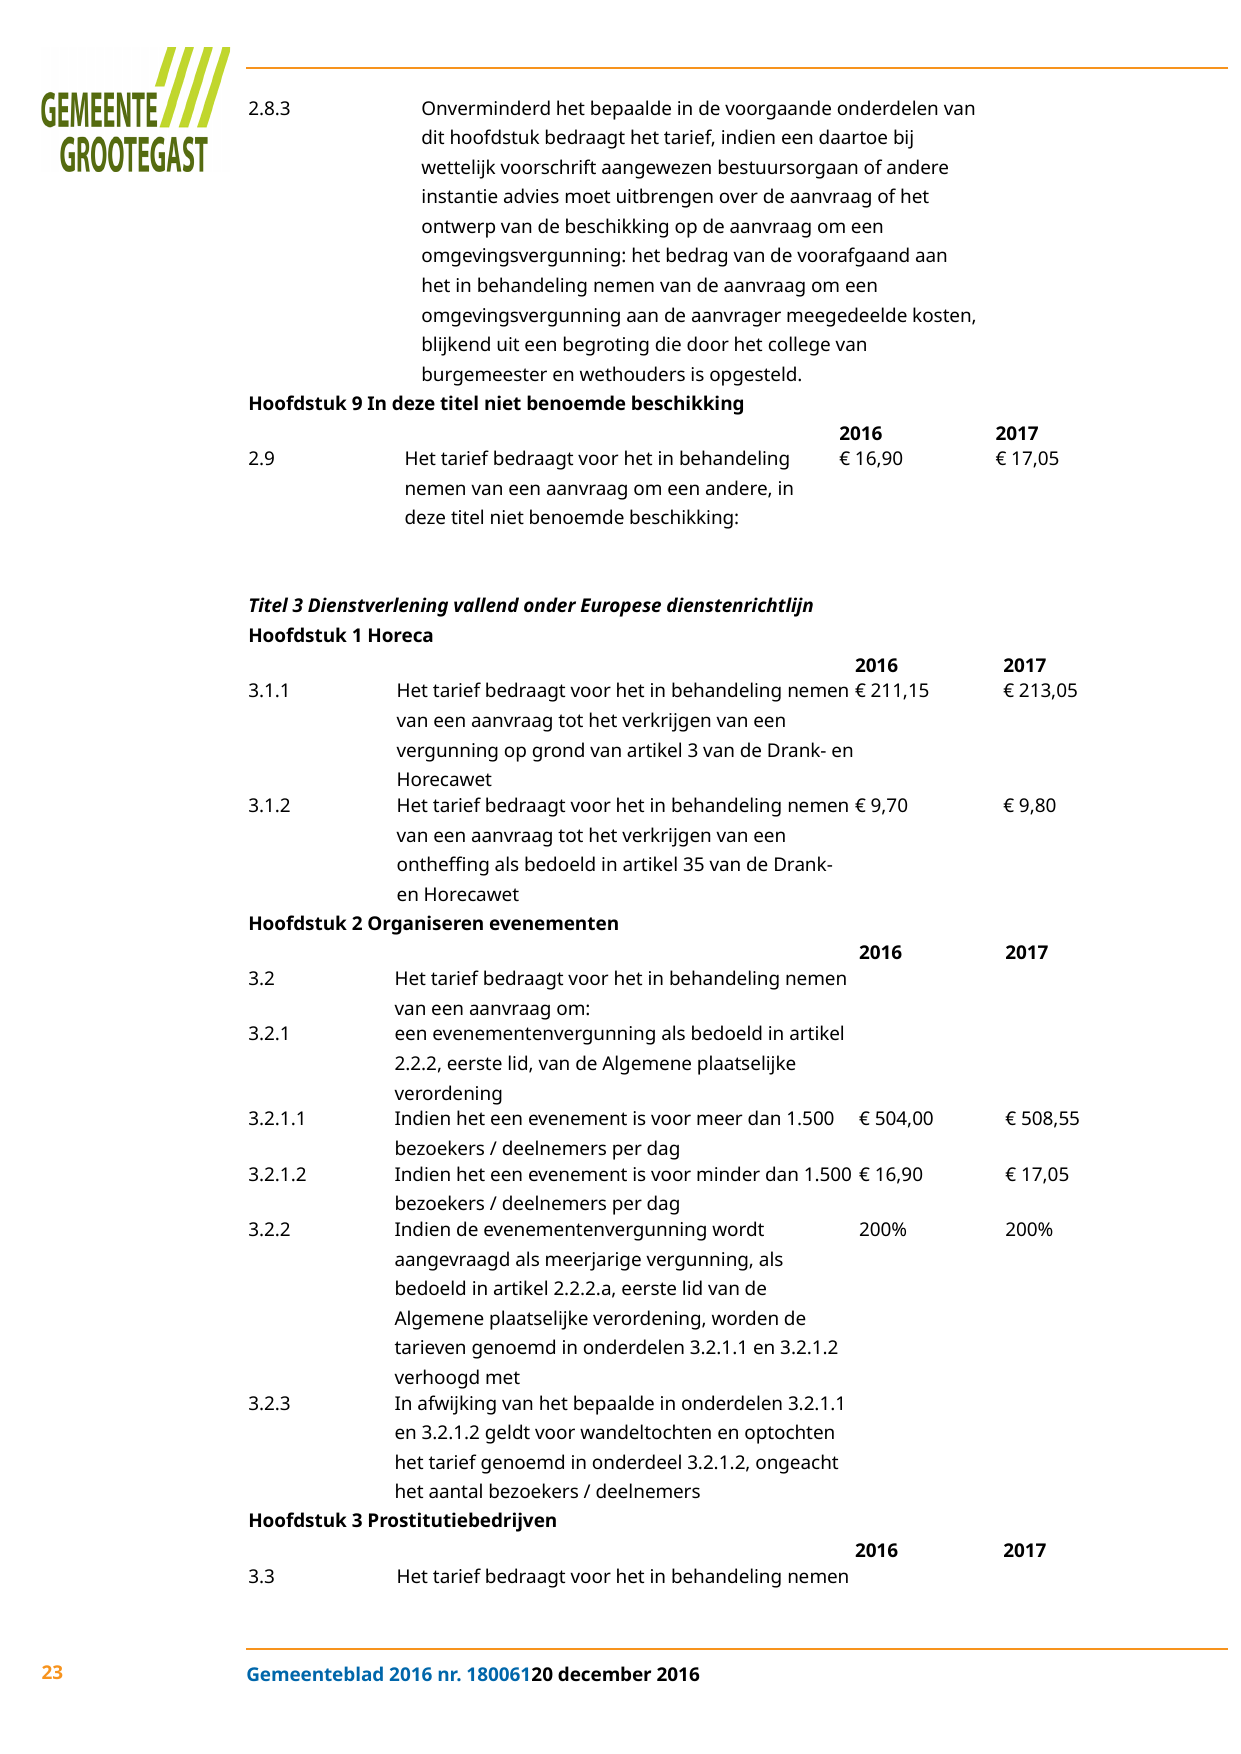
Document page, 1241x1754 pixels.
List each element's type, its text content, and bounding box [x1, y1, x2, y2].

table_cell 3.2.2 [248, 1216, 394, 1390]
table_cell 3.2.1 [248, 1021, 394, 1106]
text Hoofdstuk 2 Organiseren evenementen [248, 910, 1152, 936]
table_cell [979, 95, 1152, 387]
table_cell Het tarief bedraagt voor het in behandeling nemen van een aanvraag tot het verkrijgen van een ontheffing als bedoeld in artikel 35 van de Drank- en Horecawet [396, 792, 855, 907]
table_cell 2.9 [248, 445, 404, 530]
table_cell Onverminderd het bepaalde in de voorgaande onderdelen van dit hoofdstuk bedraagt het tarief, indien een daartoe bij wettelijk voorschrift aangewezen bestuursorgaan of andere instantie advies moet uitbrengen over de aanvraag of het ontwerp van de beschikking op de aanvraag om een omgevingsvergunning: het bedrag van de voorafgaand aan het in behandeling nemen van de aanvraag om een omgevingsvergunning aan de aanvrager meegedeelde kosten, blijkend uit een begroting die door het college van burgemeester en wethouders is opgesteld. [421, 95, 978, 387]
table_header [394, 940, 859, 965]
table_cell 3.2.3 [248, 1390, 394, 1504]
table_header 2017 [1003, 1537, 1152, 1563]
table_cell [855, 1563, 1003, 1589]
text Hoofdstuk 1 Horeca [248, 622, 1152, 648]
table_cell 3.2.1.2 [248, 1161, 394, 1216]
table_cell Het tarief bedraagt voor het in behandeling nemen van een aanvraag tot het verkrijgen van een vergunning op grond van artikel 3 van de Drank- en Horecawet [396, 678, 855, 792]
table_cell In afwijking van het bepaalde in onderdelen 3.2.1.1 en 3.2.1.2 geldt voor wandeltochten en optochten het tarief genoemd in onderdeel 3.2.1.2, ongeacht het aantal bezoekers / deelnemers [394, 1390, 859, 1504]
table_cell een evenementenvergunning als bedoeld in artikel 2.2.2, eerste lid, van de Algemene plaatselijke verordening [394, 1021, 859, 1106]
table_cell 3.1.2 [248, 792, 396, 907]
table_header 2017 [995, 420, 1152, 445]
text Hoofdstuk 3 Prostitutiebedrijven [248, 1507, 1152, 1533]
table_header 2017 [1003, 652, 1152, 678]
table_header [248, 652, 396, 678]
table_cell [1005, 1390, 1152, 1504]
table_cell Indien het een evenement is voor meer dan 1.500 bezoekers / deelnemers per dag [394, 1106, 859, 1161]
table_cell Indien het een evenement is voor minder dan 1.500 bezoekers / deelnemers per dag [394, 1161, 859, 1216]
table_cell 3.3 [248, 1563, 396, 1589]
table_cell 3.1.1 [248, 678, 396, 792]
table_cell € 9,70 [855, 792, 1003, 907]
text Titel 3 Dienstverlening vallend onder Europese dienstenrichtlijn [248, 593, 1152, 618]
table_header [248, 940, 394, 965]
table_header [404, 420, 839, 445]
table_header [248, 420, 404, 445]
table_cell € 211,15 [855, 678, 1003, 792]
picture [41, 47, 231, 172]
table_cell € 213,05 [1003, 678, 1152, 792]
table_cell Het tarief bedraagt voor het in behandeling nemen van een aanvraag om een andere, in deze titel niet benoemde beschikking: [404, 445, 839, 530]
table_header 2016 [855, 652, 1003, 678]
table_header 2017 [1005, 940, 1152, 965]
table_cell [1003, 1563, 1152, 1589]
table_cell € 16,90 [839, 445, 995, 530]
table_cell Het tarief bedraagt voor het in behandeling nemen [396, 1563, 855, 1589]
table_cell € 9,80 [1003, 792, 1152, 907]
table_cell [1005, 965, 1152, 1021]
table_cell [859, 1021, 1005, 1106]
table_cell € 17,05 [995, 445, 1152, 530]
table_cell Indien de evenementenvergunning wordt aangevraagd als meerjarige vergunning, als bedoeld in artikel 2.2.2.a, eerste lid van de Algemene plaatselijke verordening, worden de tarieven genoemd in onderdelen 3.2.1.1 en 3.2.1.2 verhoogd met [394, 1216, 859, 1390]
table_cell € 508,55 [1005, 1106, 1152, 1161]
table_header [248, 1537, 396, 1563]
table_cell [1005, 1021, 1152, 1106]
table_header [396, 652, 855, 678]
table_cell 2.8.3 [248, 95, 421, 387]
table_header 2016 [839, 420, 995, 445]
table_cell € 17,05 [1005, 1161, 1152, 1216]
table_cell 200% [1005, 1216, 1152, 1390]
table_header 2016 [855, 1537, 1003, 1563]
table_cell [859, 965, 1005, 1021]
table_header 2016 [859, 940, 1005, 965]
table_cell 3.2 [248, 965, 394, 1021]
text Hoofdstuk 9 In deze titel niet benoemde beschikking [248, 390, 1152, 416]
table_cell € 16,90 [859, 1161, 1005, 1216]
table_cell [859, 1390, 1005, 1504]
table_cell 3.2.1.1 [248, 1106, 394, 1161]
table_cell € 504,00 [859, 1106, 1005, 1161]
table_cell 200% [859, 1216, 1005, 1390]
table_header [396, 1537, 855, 1563]
table_cell Het tarief bedraagt voor het in behandeling nemen van een aanvraag om: [394, 965, 859, 1021]
